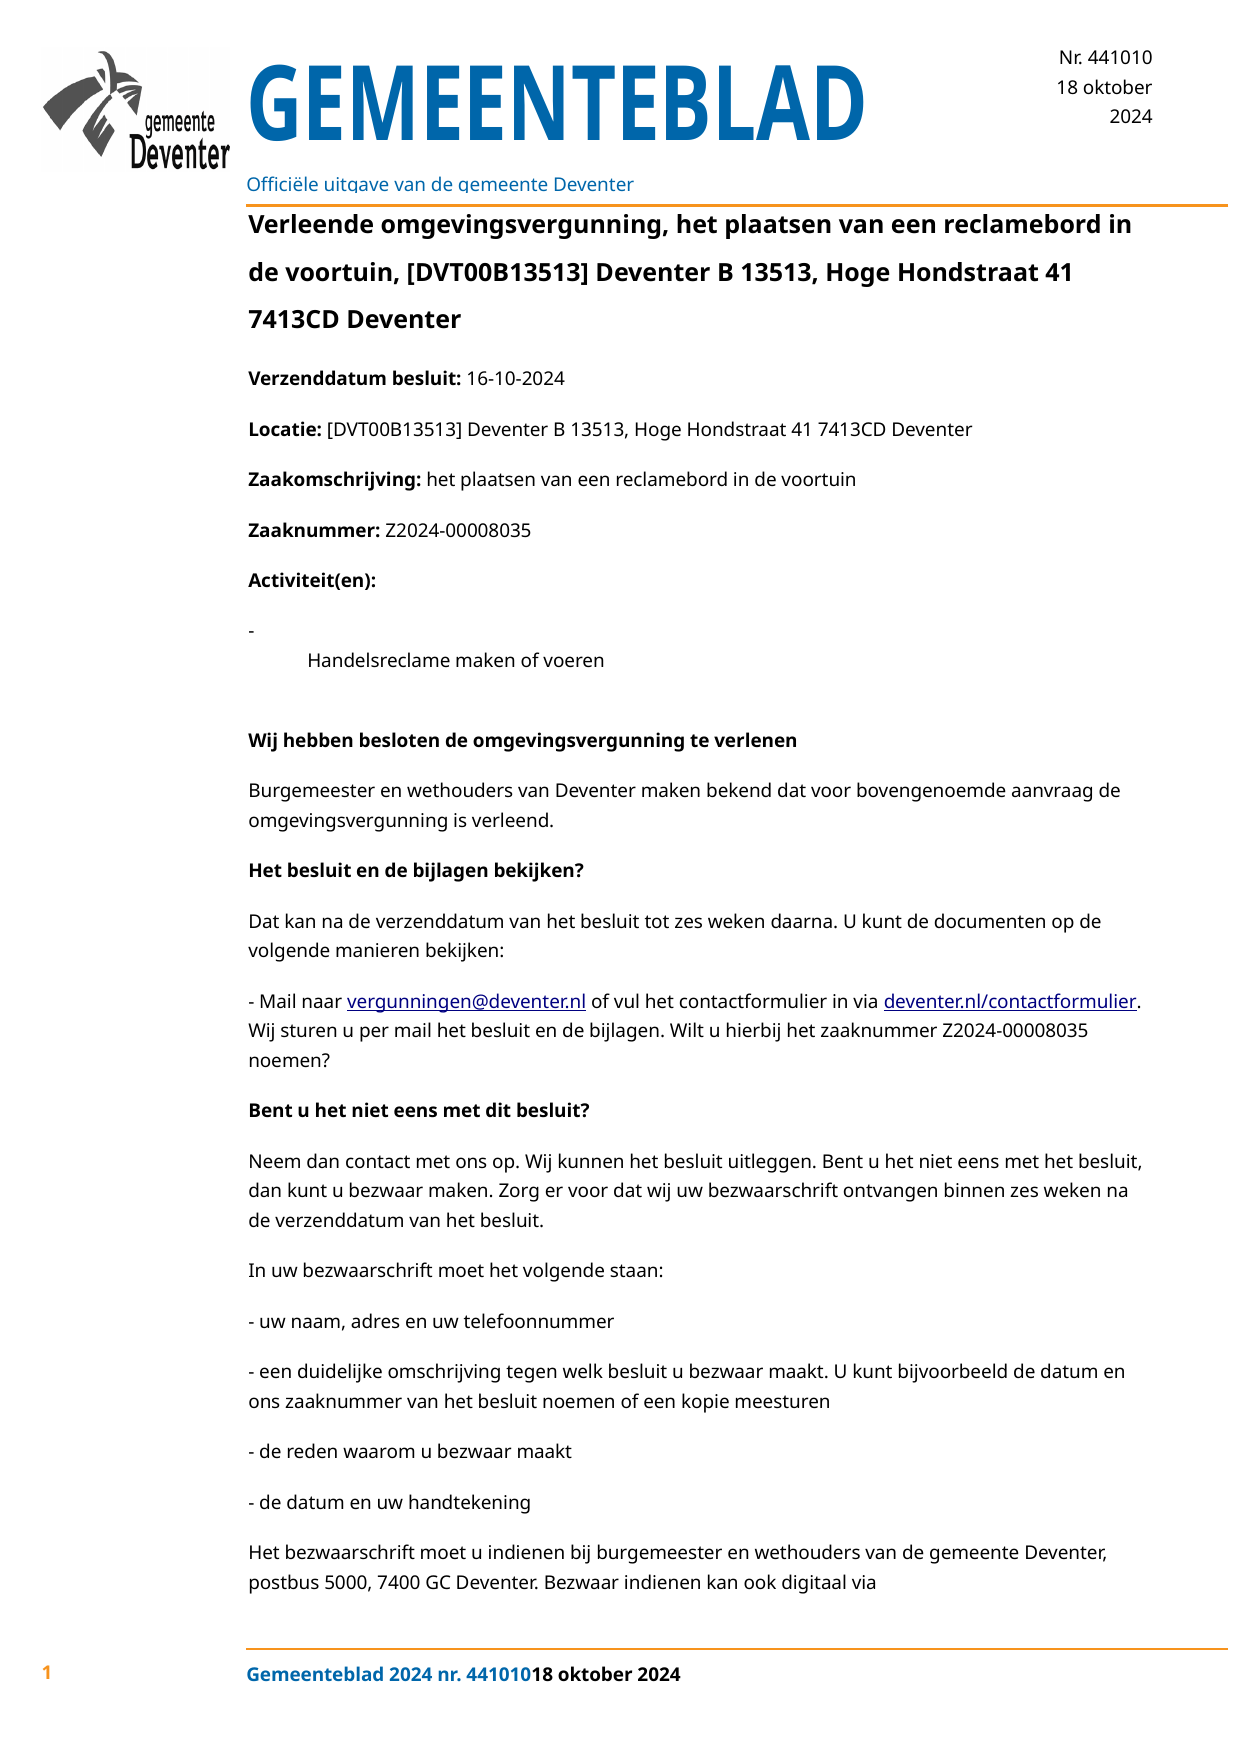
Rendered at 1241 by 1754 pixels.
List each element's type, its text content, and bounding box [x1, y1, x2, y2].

text In uw bezwaarschrift moet het volgende staan: [248, 1258, 1152, 1283]
text - de reden waarom u bezwaar maakt [248, 1438, 1152, 1464]
text Het besluit en de bijlagen bekijken? [248, 858, 1152, 883]
text Bent u het niet eens met dit besluit? [248, 1098, 1152, 1123]
text - een duidelijke omschrijving tegen welk besluit u bezwaar maakt. U kunt bijvoorbeeld de datum en ons zaaknummer van het besluit noemen of een kopie meesturen [248, 1358, 1152, 1414]
text Zaaknummer: Z2024-00008035 [248, 517, 1152, 542]
picture [41, 47, 231, 172]
text Neem dan contact met ons op. Wij kunnen het besluit uitleggen. Bent u het niet eens met het besluit, dan kunt u bezwaar maken. Zorg er voor dat wij uw bezwaarschrift ontvangen binnen zes weken na de verzenddatum van het besluit. [248, 1148, 1152, 1233]
text Burgemeester en wethouders van Deventer maken bekend dat voor bovengenoemde aanvraag de omgevingsvergunning is verleend. [248, 778, 1152, 833]
text Activiteit(en): [248, 567, 1152, 593]
text Verleende omgevingsvergunning, het plaatsen van een reclamebord in de voortuin, [DVT00B13513] Deventer B 13513, Hoge Hondstraat 41 7413CD Deventer [248, 207, 1152, 336]
text - de datum en uw handtekening [248, 1489, 1152, 1514]
text Zaakomschrijving: het plaatsen van een reclamebord in de voortuin [248, 466, 1152, 492]
text Verzenddatum besluit: 16-10-2024 [248, 366, 1152, 391]
list Handelsreclame maken of voeren [248, 647, 1152, 673]
text - Mail naar vergunningen@deventer.nl of vul het contactformulier in via deventer.nl/contactformulier. Wij sturen u per mail het besluit en de bijlagen. Wilt u hierbij het zaaknummer Z2024-00008035 noemen? [248, 988, 1152, 1073]
text Het bezwaarschrift moet u indienen bij burgemeester en wethouders van de gemeente Deventer, postbus 5000, 7400 GC Deventer. Bezwaar indienen kan ook digitaal via [248, 1539, 1152, 1594]
text Dat kan na de verzenddatum van het besluit tot zes weken daarna. U kunt de documenten op de volgende manieren bekijken: [248, 908, 1152, 963]
text Locatie: [DVT00B13513] Deventer B 13513, Hoge Hondstraat 41 7413CD Deventer [248, 416, 1152, 442]
text Wij hebben besloten de omgevingsvergunning te verlenen [248, 727, 1152, 753]
text - uw naam, adres en uw telefoonnummer [248, 1308, 1152, 1334]
